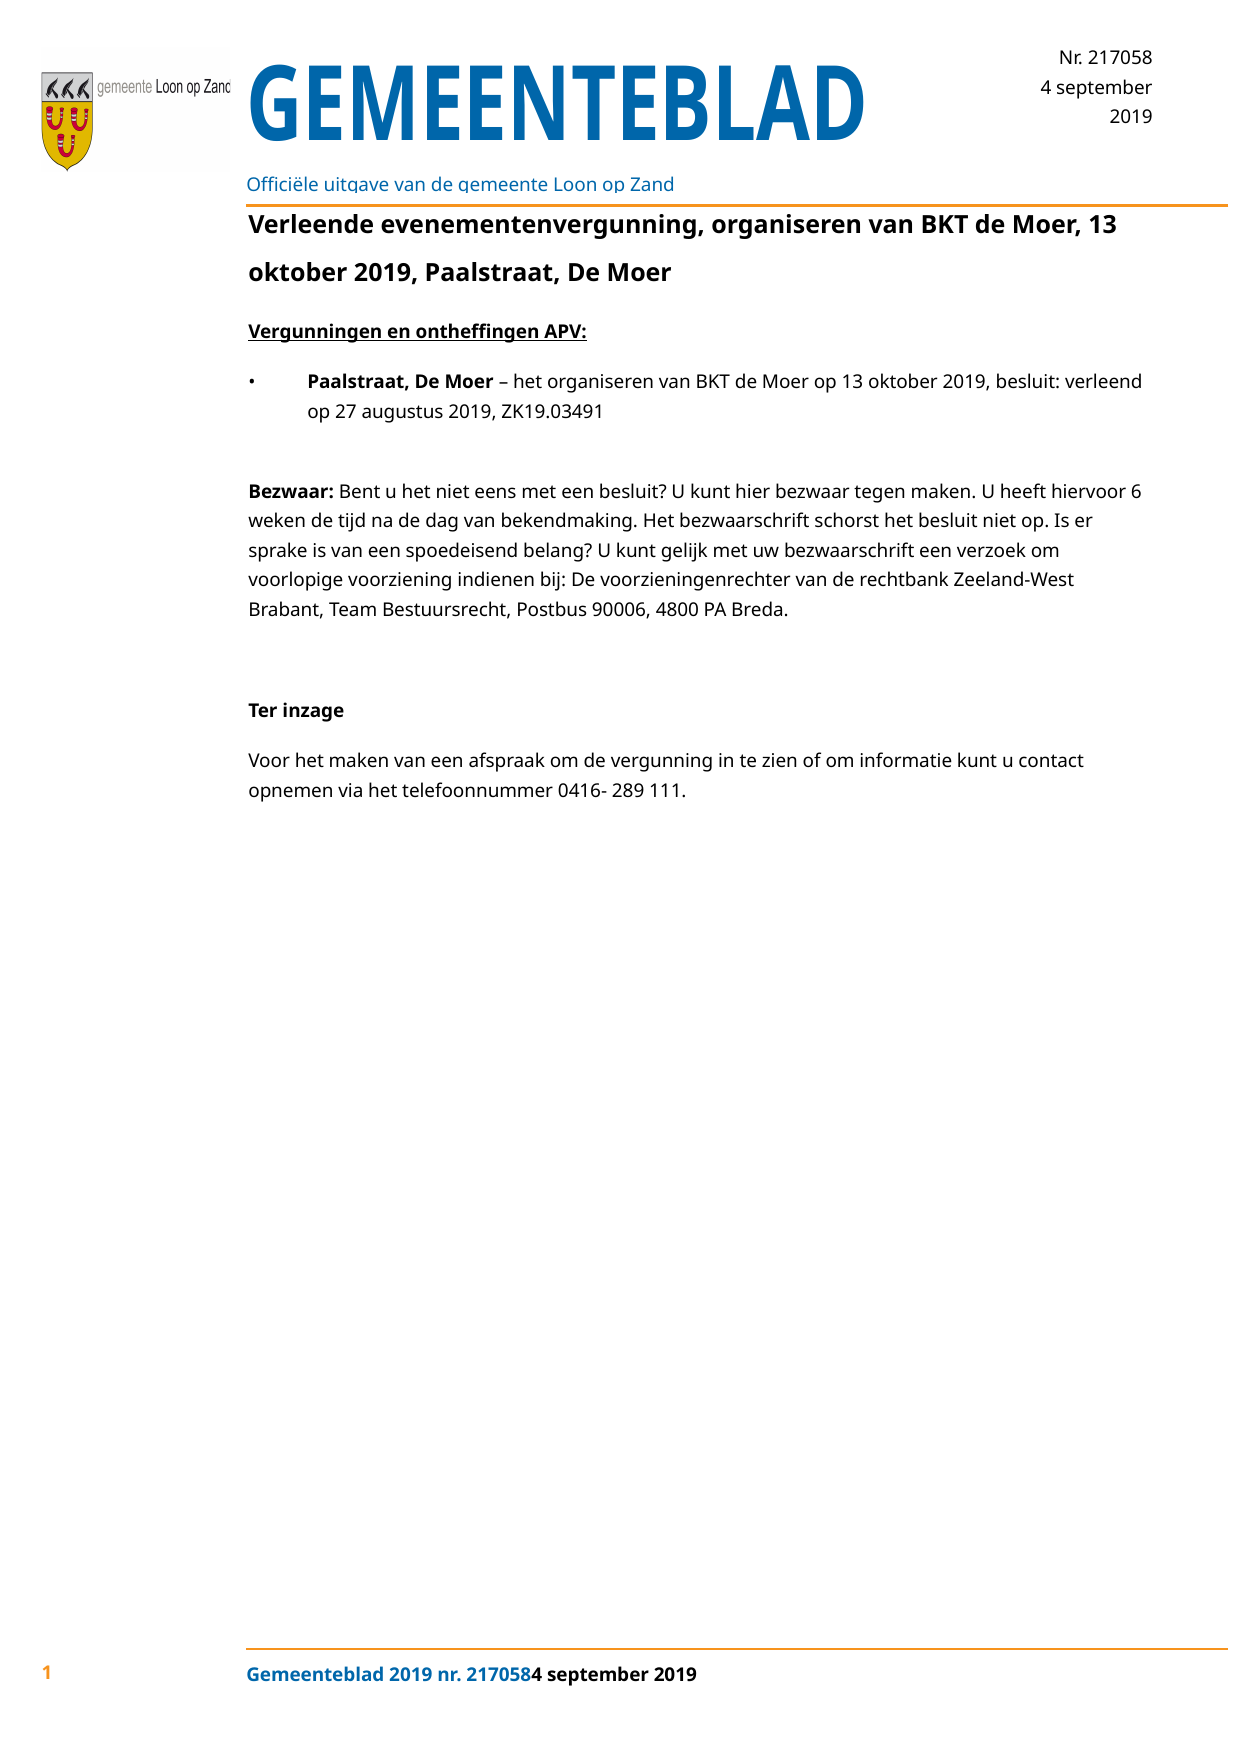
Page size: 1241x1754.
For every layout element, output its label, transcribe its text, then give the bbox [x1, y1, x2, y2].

picture [41, 47, 231, 172]
list Paalstraat, De Moer – het organiseren van BKT de Moer op 13 oktober 2019, besluit: verleend op 27 augustus 2019, ZK19.03491 [248, 368, 1152, 424]
text Voor het maken van een afspraak om de vergunning in te zien of om informatie kunt u contact opnemen via het telefoonnummer 0416- 289 111. [248, 747, 1152, 803]
text Verleende evenementenvergunning, organiseren van BKT de Moer, 13 oktober 2019, Paalstraat, De Moer [248, 207, 1152, 288]
text Ter inzage [248, 697, 1152, 723]
text Bezwaar: Bent u het niet eens met een besluit? U kunt hier bezwaar tegen maken. U heeft hiervoor 6 weken de tijd na de dag van bekendmaking. Het bezwaarschrift schorst het besluit niet op. Is er sprake is van een spoedeisend belang? U kunt gelijk met uw bezwaarschrift een verzoek om voorlopige voorziening indienen bij: De voorzieningenrechter van de rechtbank Zeeland-West Brabant, Team Bestuursrecht, Postbus 90006, 4800 PA Breda. [248, 478, 1152, 622]
text Vergunningen en ontheffingen APV: [248, 318, 1152, 344]
